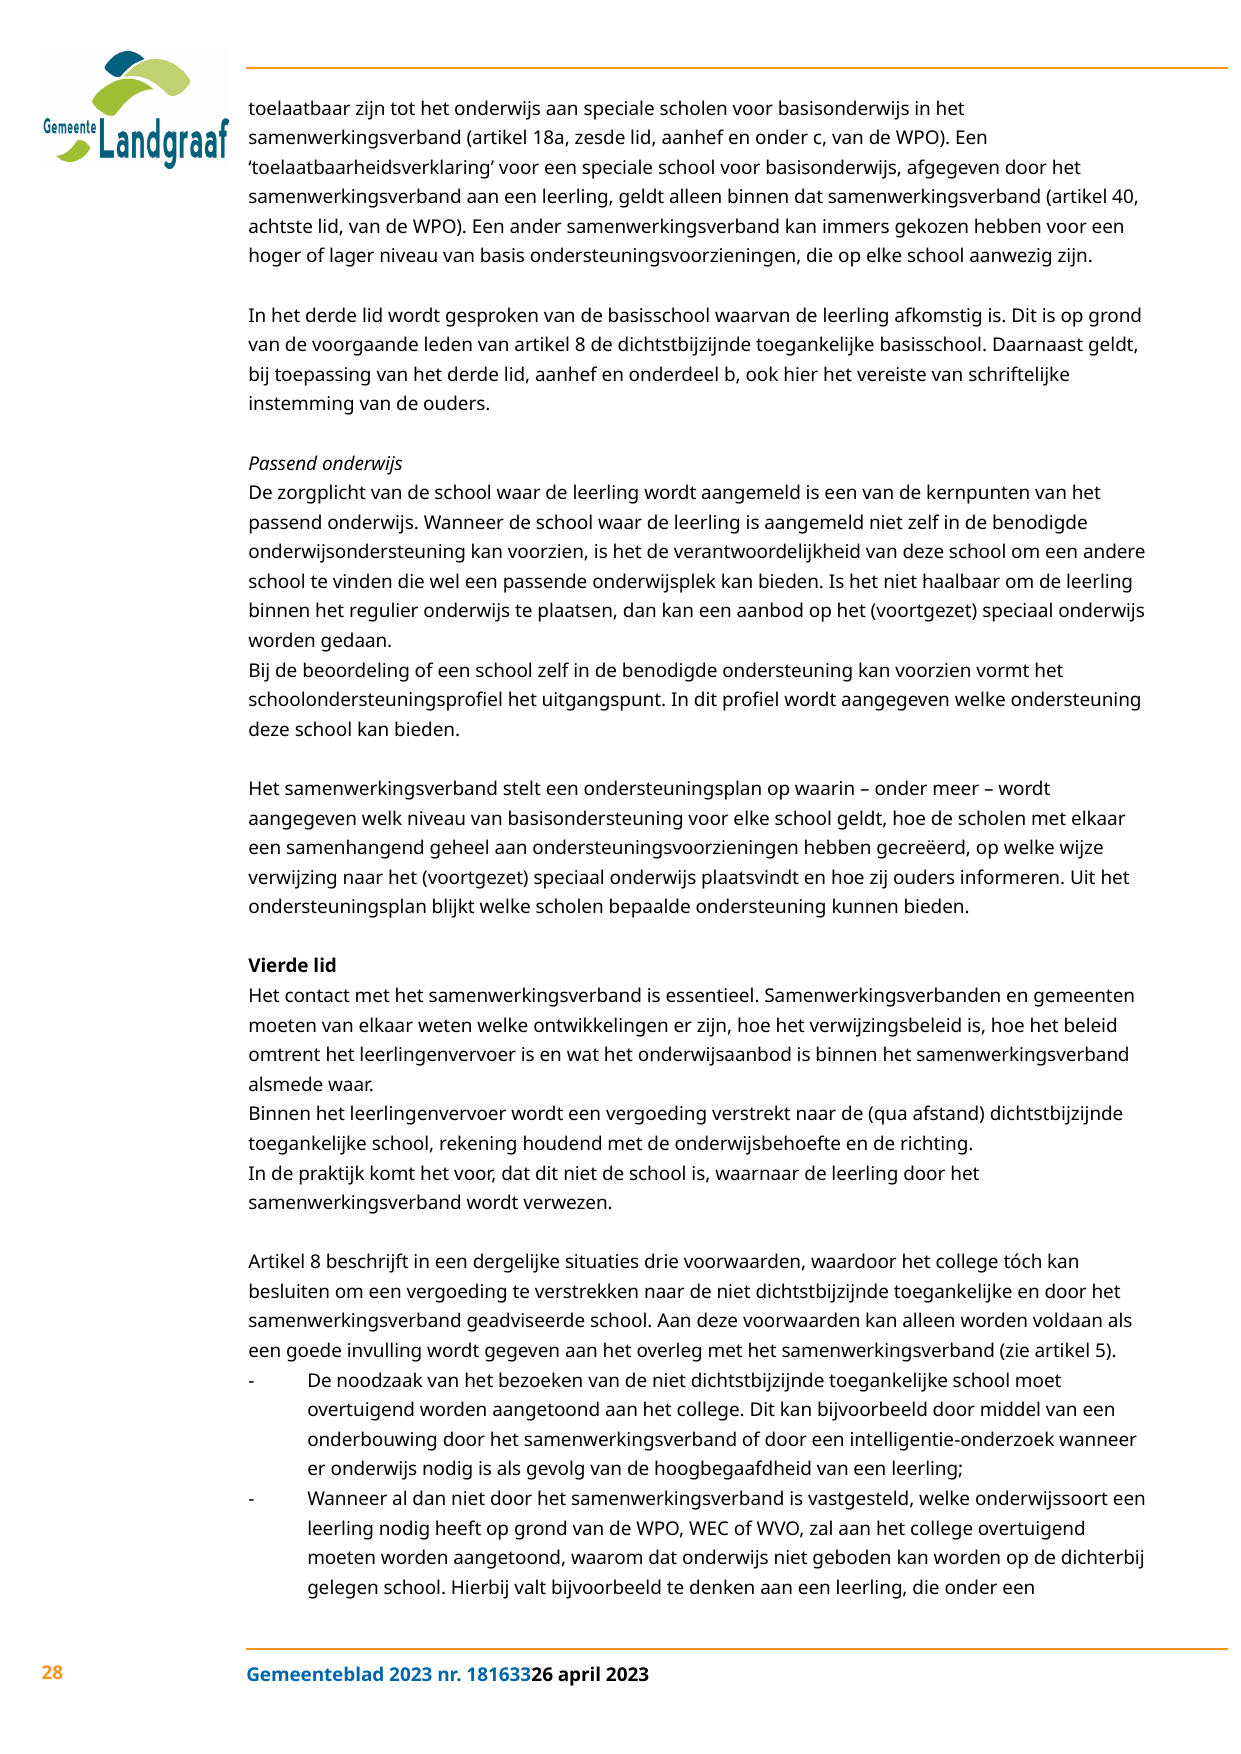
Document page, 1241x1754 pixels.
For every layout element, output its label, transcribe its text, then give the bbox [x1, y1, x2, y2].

text Bij de beoordeling of een school zelf in de benodigde ondersteuning kan voorzien vormt het schoolondersteuningsprofiel het uitgangspunt. In dit profiel wordt aangegeven welke ondersteuning deze school kan bieden. [248, 657, 1152, 742]
list De noodzaak van het bezoeken van de niet dichtstbijzijnde toegankelijke school moet overtuigend worden aangetoond aan het college. Dit kan bijvoorbeeld door middel van een onderbouwing door het samenwerkingsverband of door een intelligentie-onderzoek wanneer er onderwijs nodig is als gevolg van de hoogbegaafdheid van een leerling; [248, 1367, 1152, 1481]
text Binnen het leerlingenvervoer wordt een vergoeding verstrekt naar de (qua afstand) dichtstbijzijnde toegankelijke school, rekening houdend met de onderwijsbehoefte en de richting. [248, 1101, 1152, 1156]
text De zorgplicht van de school waar de leerling wordt aangemeld is een van de kernpunten van het passend onderwijs. Wanneer de school waar de leerling is aangemeld niet zelf in de benodigde onderwijsondersteuning kan voorzien, is het de verantwoordelijkheid van deze school om een andere school te vinden die wel een passende onderwijsplek kan bieden. Is het niet haalbaar om de leerling binnen het regulier onderwijs te plaatsen, dan kan een aanbod op het (voortgezet) speciaal onderwijs worden gedaan. [248, 479, 1152, 653]
text toelaatbaar zijn tot het onderwijs aan speciale scholen voor basisonderwijs in het samenwerkingsverband (artikel 18a, zesde lid, aanhef en onder c, van de WPO). Een ‘toelaatbaarheidsverklaring’ voor een speciale school voor basisonderwijs, afgegeven door het samenwerkingsverband aan een leerling, geldt alleen binnen dat samenwerkingsverband (artikel 40, achtste lid, van de WPO). Een ander samenwerkingsverband kan immers gekozen hebben voor een hoger of lager niveau van basis ondersteuningsvoorzieningen, die op elke school aanwezig zijn. [248, 95, 1152, 268]
text Vierde lid [248, 953, 1152, 978]
text In de praktijk komt het voor, dat dit niet de school is, waarnaar de leerling door het samenwerkingsverband wordt verwezen. [248, 1160, 1152, 1215]
list Wanneer al dan niet door het samenwerkingsverband is vastgesteld, welke onderwijssoort een leerling nodig heeft op grond van de WPO, WEC of WVO, zal aan het college overtuigend moeten worden aangetoond, waarom dat onderwijs niet geboden kan worden op de dichterbij gelegen school. Hierbij valt bijvoorbeeld te denken aan een leerling, die onder een [248, 1485, 1152, 1600]
text Artikel 8 beschrijft in een dergelijke situaties drie voorwaarden, waardoor het college tóch kan besluiten om een vergoeding te verstrekken naar de niet dichtstbijzijnde toegankelijke en door het samenwerkingsverband geadviseerde school. Aan deze voorwaarden kan alleen worden voldaan als een goede invulling wordt gegeven aan het overleg met het samenwerkingsverband (zie artikel 5). [248, 1248, 1152, 1363]
picture [41, 47, 231, 172]
text Het contact met het samenwerkingsverband is essentieel. Samenwerkingsverbanden en gemeenten moeten van elkaar weten welke ontwikkelingen er zijn, hoe het verwijzingsbeleid is, hoe het beleid omtrent het leerlingenvervoer is en wat het onderwijsaanbod is binnen het samenwerkingsverband alsmede waar. [248, 982, 1152, 1097]
text In het derde lid wordt gesproken van de basisschool waarvan de leerling afkomstig is. Dit is op grond van de voorgaande leden van artikel 8 de dichtstbijzijnde toegankelijke basisschool. Daarnaast geldt, bij toepassing van het derde lid, aanhef en onderdeel b, ook hier het vereiste van schriftelijke instemming van de ouders. [248, 302, 1152, 416]
text Passend onderwijs [248, 450, 1152, 476]
text Het samenwerkingsverband stelt een ondersteuningsplan op waarin – onder meer – wordt aangegeven welk niveau van basisondersteuning voor elke school geldt, hoe de scholen met elkaar een samenhangend geheel aan ondersteuningsvoorzieningen hebben gecreëerd, op welke wijze verwijzing naar het (voortgezet) speciaal onderwijs plaatsvindt en hoe zij ouders informeren. Uit het ondersteuningsplan blijkt welke scholen bepaalde ondersteuning kunnen bieden. [248, 775, 1152, 919]
